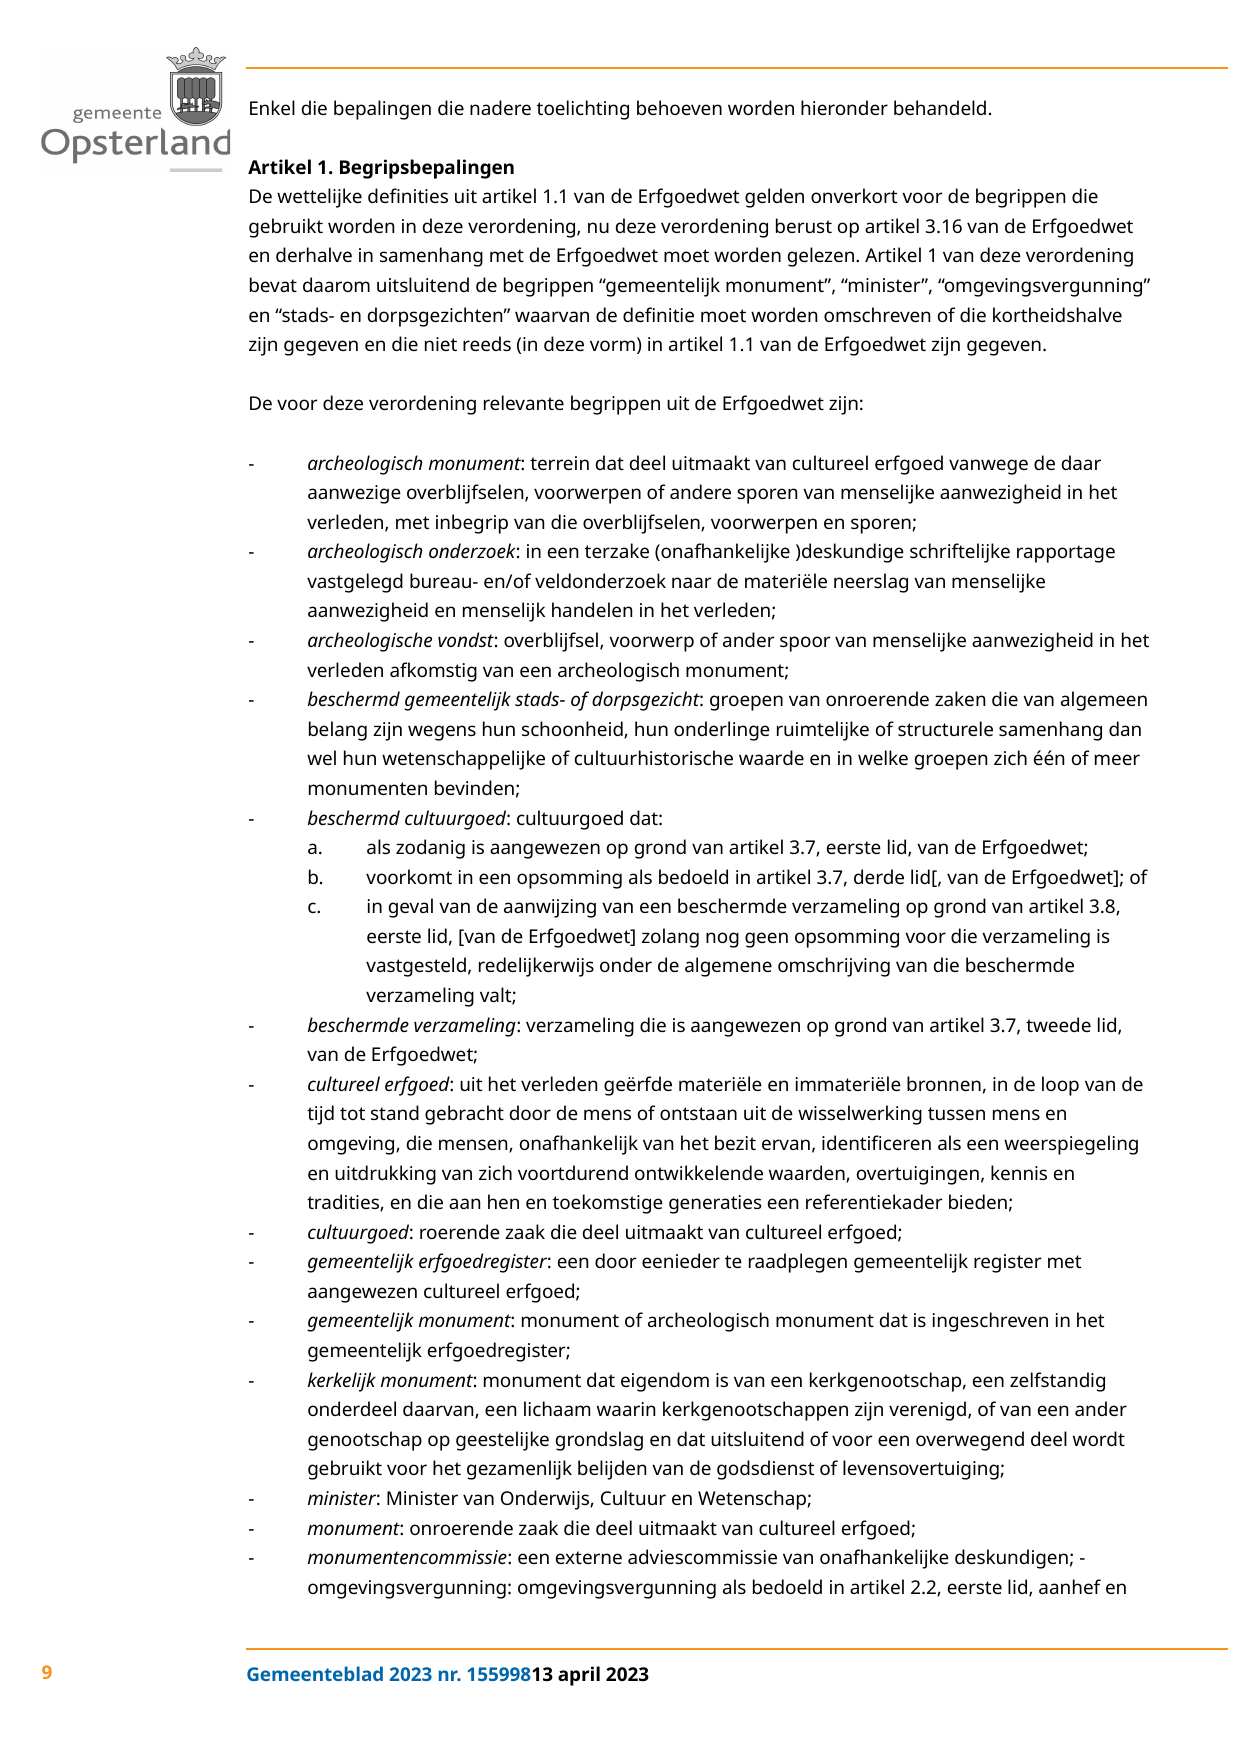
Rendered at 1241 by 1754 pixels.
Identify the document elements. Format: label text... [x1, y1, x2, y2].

list beschermd cultuurgoed: cultuurgoed dat: [248, 805, 1152, 831]
list voorkomt in een opsomming als bedoeld in artikel 3.7, derde lid[, van de Erfgoedwet]; of [307, 864, 1152, 890]
list gemeentelijk monument: monument of archeologisch monument dat is ingeschreven in het gemeentelijk erfgoedregister; [248, 1308, 1152, 1363]
list archeologisch monument: terrein dat deel uitmaakt van cultureel erfgoed vanwege de daar aanwezige overblijfselen, voorwerpen of andere sporen van menselijke aanwezigheid in het verleden, met inbegrip van die overblijfselen, voorwerpen en sporen; [248, 450, 1152, 535]
list kerkelijk monument: monument dat eigendom is van een kerkgenootschap, een zelfstandig onderdeel daarvan, een lichaam waarin kerkgenootschappen zijn verenigd, of van een ander genootschap op geestelijke grondslag en dat uitsluitend of voor een overwegend deel wordt gebruikt voor het gezamenlijk belijden van de godsdienst of levensovertuiging; [248, 1367, 1152, 1481]
list beschermde verzameling: verzameling die is aangewezen op grond van artikel 3.7, tweede lid, van de Erfgoedwet; [248, 1012, 1152, 1067]
list monumentencommissie: een externe adviescommissie van onafhankelijke deskundigen; - omgevingsvergunning: omgevingsvergunning als bedoeld in artikel 2.2, eerste lid, aanhef en [248, 1544, 1152, 1600]
list als zodanig is aangewezen op grond van artikel 3.7, eerste lid, van de Erfgoedwet; [307, 834, 1152, 860]
list cultureel erfgoed: uit het verleden geërfde materiële en immateriële bronnen, in de loop van de tijd tot stand gebracht door de mens of ontstaan uit de wisselwerking tussen mens en omgeving, die mensen, onafhankelijk van het bezit ervan, identificeren als een weerspiegeling en uitdrukking van zich voortdurend ontwikkelende waarden, overtuigingen, kennis en tradities, en die aan hen en toekomstige generaties een referentiekader bieden; [248, 1071, 1152, 1215]
text De wettelijke definities uit artikel 1.1 van de Erfgoedwet gelden onverkort voor de begrippen die gebruikt worden in deze verordening, nu deze verordening berust op artikel 3.16 van de Erfgoedwet en derhalve in samenhang met de Erfgoedwet moet worden gelezen. Artikel 1 van deze verordening bevat daarom uitsluitend de begrippen “gemeentelijk monument”, “minister”, “omgevingsvergunning” en “stads- en dorpsgezichten” waarvan de definitie moet worden omschreven of die kortheidshalve zijn gegeven en die niet reeds (in deze vorm) in artikel 1.1 van de Erfgoedwet zijn gegeven. [248, 183, 1152, 357]
list archeologische vondst: overblijfsel, voorwerp of ander spoor van menselijke aanwezigheid in het verleden afkomstig van een archeologisch monument; [248, 627, 1152, 683]
list cultuurgoed: roerende zaak die deel uitmaakt van cultureel erfgoed; [248, 1219, 1152, 1245]
list beschermd gemeentelijk stads- of dorpsgezicht: groepen van onroerende zaken die van algemeen belang zijn wegens hun schoonheid, hun onderlinge ruimtelijke of structurele samenhang dan wel hun wetenschappelijke of cultuurhistorische waarde en in welke groepen zich één of meer monumenten bevinden; [248, 686, 1152, 801]
list in geval van de aanwijzing van een beschermde verzameling op grond van artikel 3.8, eerste lid, [van de Erfgoedwet] zolang nog geen opsomming voor die verzameling is vastgesteld, redelijkerwijs onder de algemene omschrijving van die beschermde verzameling valt; [307, 893, 1152, 1008]
list minister: Minister van Onderwijs, Cultuur en Wetenschap; [248, 1485, 1152, 1511]
list monument: onroerende zaak die deel uitmaakt van cultureel erfgoed; [248, 1515, 1152, 1541]
list archeologisch onderzoek: in een terzake (onafhankelijke )deskundige schriftelijke rapportage vastgelegd bureau- en/of veldonderzoek naar de materiële neerslag van menselijke aanwezigheid en menselijk handelen in het verleden; [248, 538, 1152, 623]
text Enkel die bepalingen die nadere toelichting behoeven worden hieronder behandeld. [248, 95, 1152, 121]
picture [41, 47, 231, 172]
text De voor deze verordening relevante begrippen uit de Erfgoedwet zijn: [248, 391, 1152, 416]
list gemeentelijk erfgoedregister: een door eenieder te raadplegen gemeentelijk register met aangewezen cultureel erfgoed; [248, 1248, 1152, 1304]
text Artikel 1. Begripsbepalingen [248, 154, 1152, 180]
